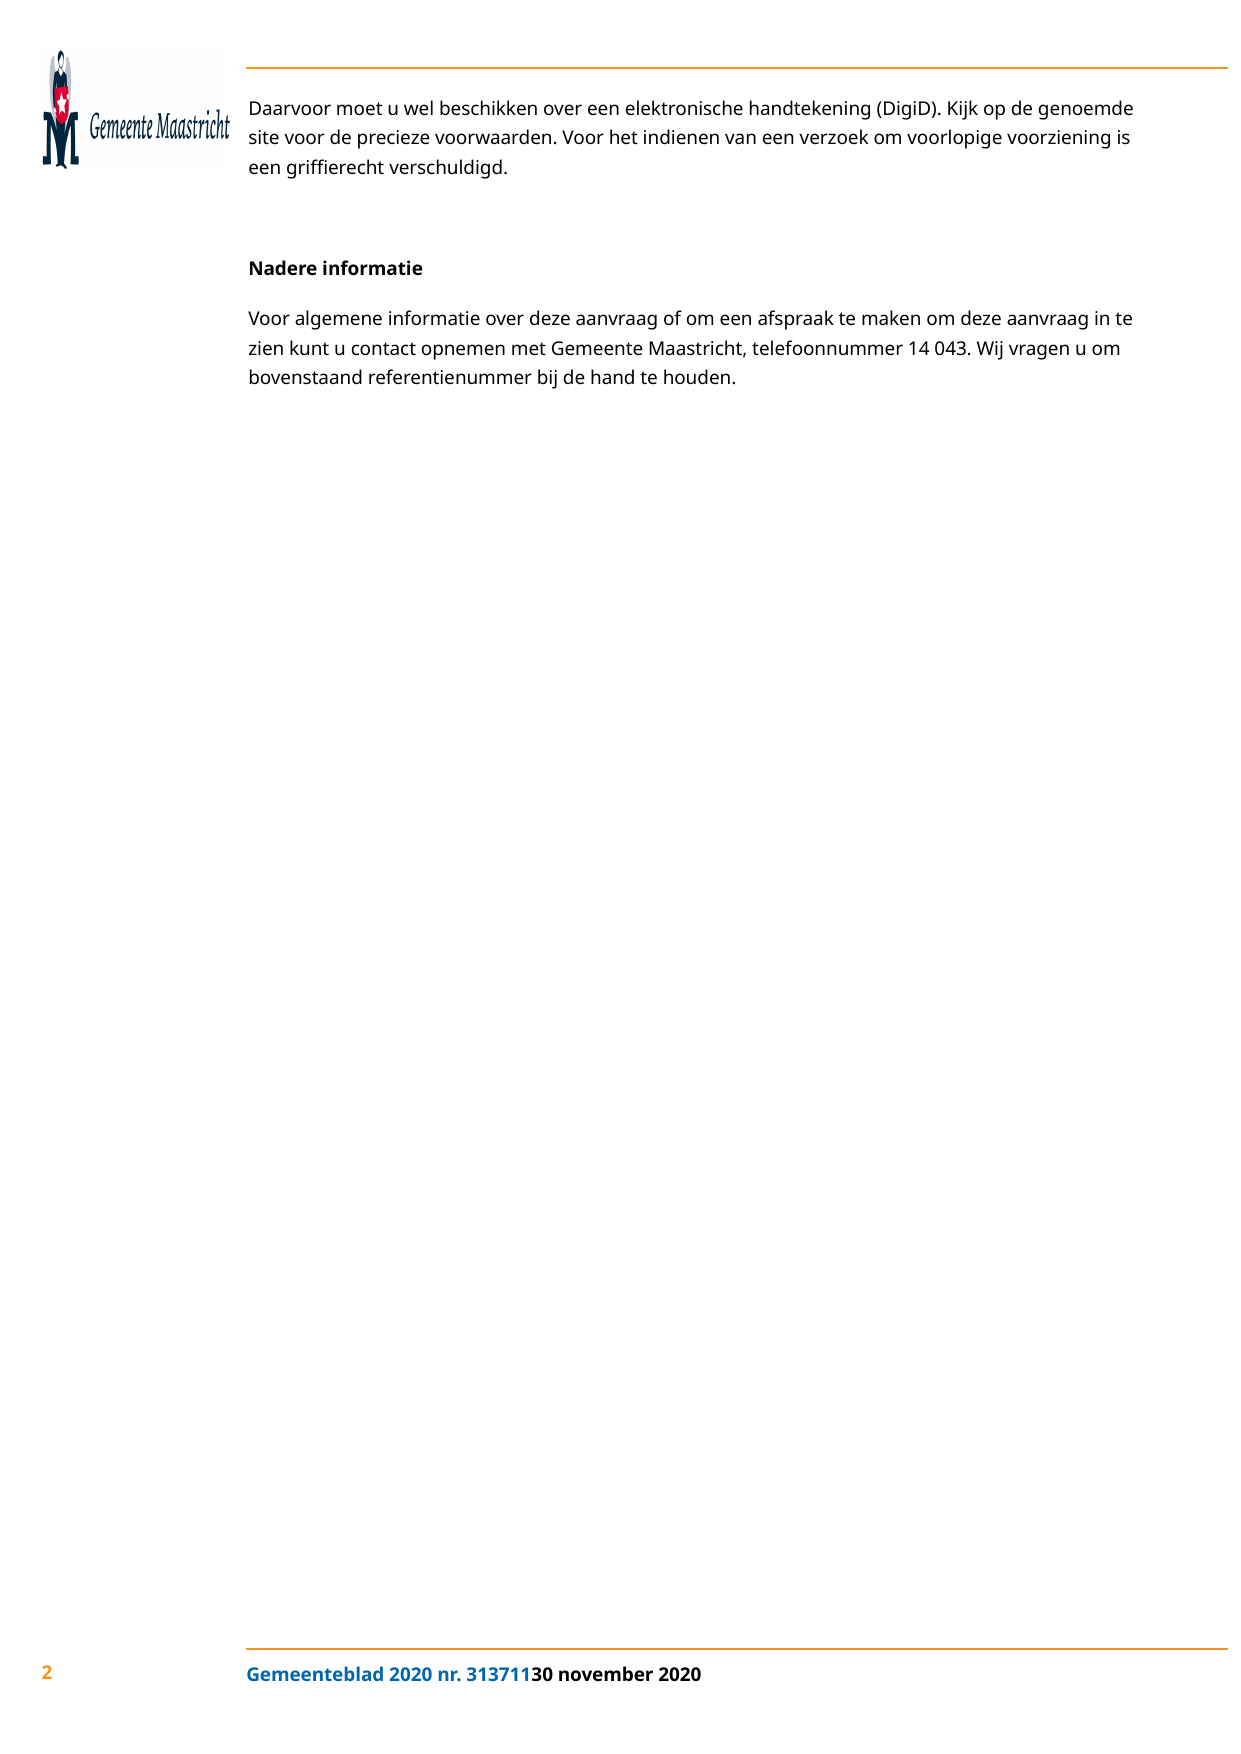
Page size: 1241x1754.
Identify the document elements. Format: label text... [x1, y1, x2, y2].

text Voor algemene informatie over deze aanvraag of om een afspraak te maken om deze aanvraag in te zien kunt u contact opnemen met Gemeente Maastricht, telefoonnummer 14 043. Wij vragen u om bovenstaand referentienummer bij de hand te houden. [248, 305, 1152, 390]
picture [41, 47, 231, 172]
text Nadere informatie [248, 255, 1152, 281]
text Daarvoor moet u wel beschikken over een elektronische handtekening (DigiD). Kijk op de genoemde site voor de precieze voorwaarden. Voor het indienen van een verzoek om voorlopige voorziening is een griffierecht verschuldigd. [248, 95, 1152, 180]
